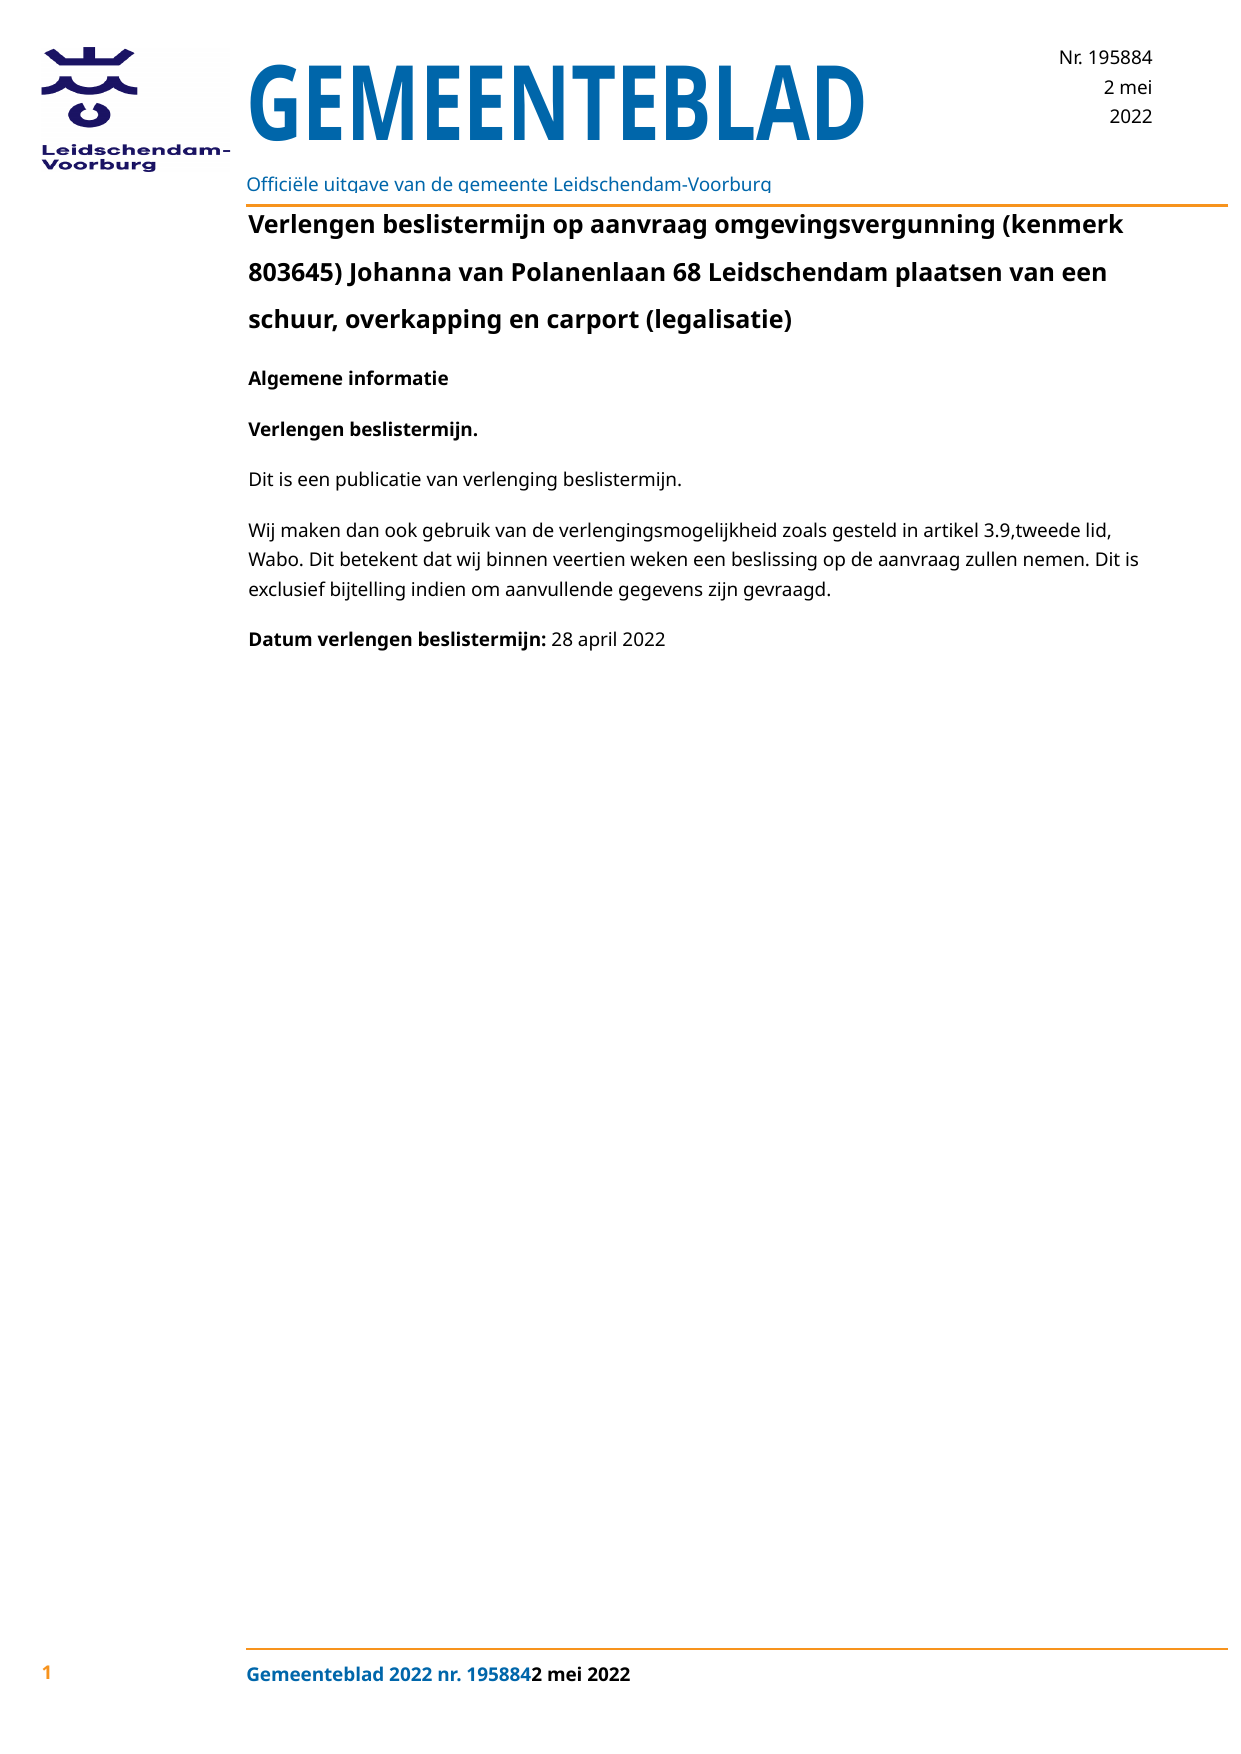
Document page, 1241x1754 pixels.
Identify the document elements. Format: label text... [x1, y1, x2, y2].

text Wij maken dan ook gebruik van de verlengingsmogelijkheid zoals gesteld in artikel 3.9,tweede lid, Wabo. Dit betekent dat wij binnen veertien weken een beslissing op de aanvraag zullen nemen. Dit is exclusief bijtelling indien om aanvullende gegevens zijn gevraagd. [248, 517, 1152, 602]
text Dit is een publicatie van verlenging beslistermijn. [248, 466, 1152, 492]
picture [41, 47, 231, 172]
text Verlengen beslistermijn op aanvraag omgevingsvergunning (kenmerk 803645) Johanna van Polanenlaan 68 Leidschendam plaatsen van een schuur, overkapping en carport (legalisatie) [248, 207, 1152, 336]
text Datum verlengen beslistermijn: 28 april 2022 [248, 626, 1152, 652]
text Verlengen beslistermijn. [248, 416, 1152, 442]
text Algemene informatie [248, 366, 1152, 391]
